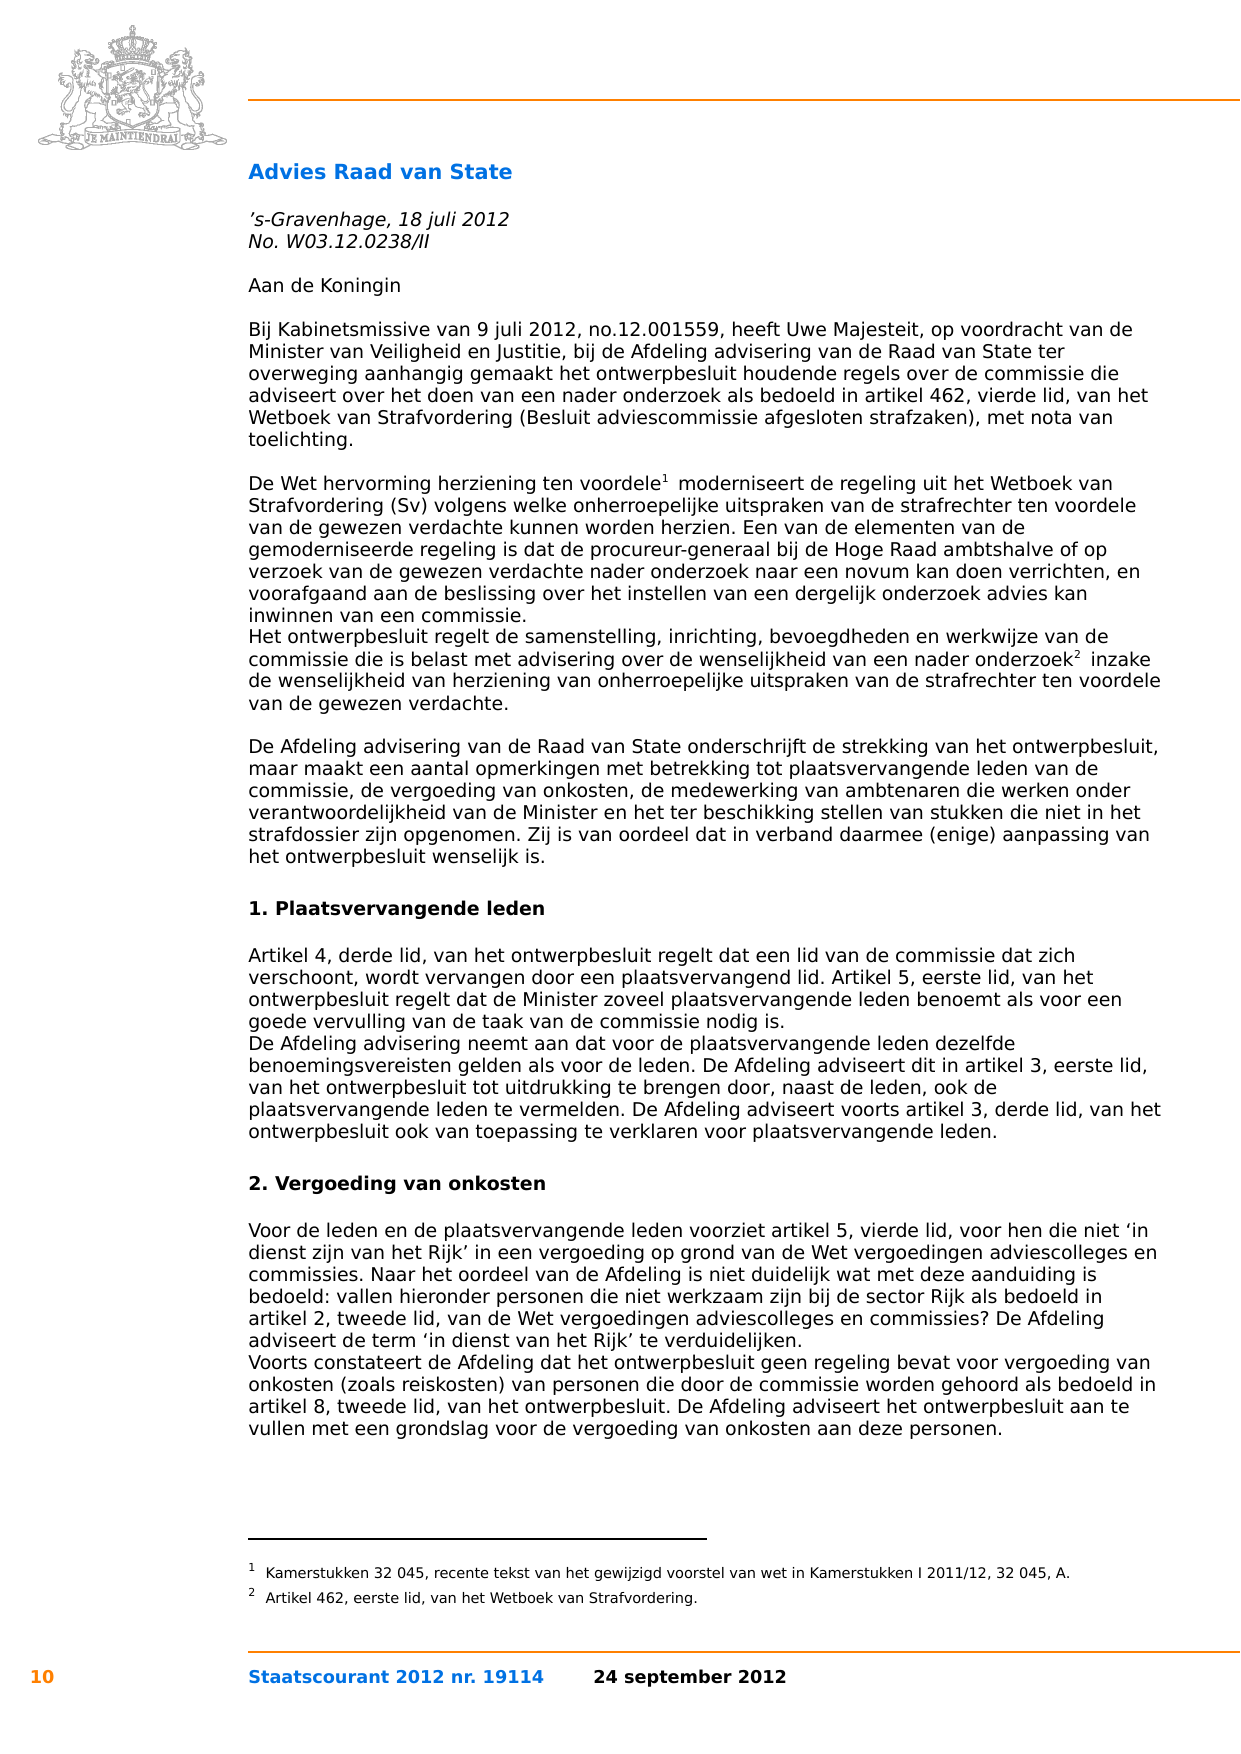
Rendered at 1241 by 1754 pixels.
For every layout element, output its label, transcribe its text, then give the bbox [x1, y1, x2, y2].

text Voorts constateert de Afdeling dat het ontwerpbesluit geen regeling bevat voor vergoeding van onkosten (zoals reiskosten) van personen die door de commissie worden gehoord als bedoeld in artikel 8, tweede lid, van het ontwerpbesluit. De Afdeling adviseert het ontwerpbesluit aan te vullen met een grondslag voor de vergoeding van onkosten aan deze personen. [248, 1352, 1163, 1440]
text Het ontwerpbesluit regelt de samenstelling, inrichting, bevoegdheden en werkwijze van de commissie die is belast met advisering over de wenselijkheid van een nader onderzoek inzake de wenselijkheid van herziening van onherroepelijke uitspraken van de strafrechter ten voordele van de gewezen verdachte. [248, 626, 1163, 714]
text Artikel 4, derde lid, van het ontwerpbesluit regelt dat een lid van de commissie dat zich verschoont, wordt vervangen door een plaatsvervangend lid. Artikel 5, eerste lid, van het ontwerpbesluit regelt dat de Minister zoveel plaatsvervangende leden benoemt als voor een goede vervulling van de taak van de commissie nodig is. [248, 945, 1163, 1033]
text Bij Kabinetsmissive van 9 juli 2012, no.12.001559, heeft Uwe Majesteit, op voordracht van de Minister van Veiligheid en Justitie, bij de Afdeling advisering van de Raad van State ter overweging aanhangig gemaakt het ontwerpbesluit houdende regels over de commissie die adviseert over het doen van een nader onderzoek als bedoeld in artikel 462, vierde lid, van het Wetboek van Strafvordering (Besluit adviescommissie afgesloten strafzaken), met nota van toelichting. [248, 319, 1163, 451]
text ’s-Gravenhage, 18 juli 2012 [248, 209, 1163, 231]
subtitle Advies Raad van State [248, 160, 1163, 184]
subtitle 2. Vergoeding van onkosten [248, 1173, 1163, 1195]
text Voor de leden en de plaatsvervangende leden voorziet artikel 5, vierde lid, voor hen die niet ‘in dienst zijn van het Rijk’ in een vergoeding op grond van de Wet vergoedingen adviescolleges en commissies. Naar het oordeel van de Afdeling is niet duidelijk wat met deze aanduiding is bedoeld: vallen hieronder personen die niet werkzaam zijn bij de sector Rijk als bedoeld in artikel 2, tweede lid, van de Wet vergoedingen adviescolleges en commissies? De Afdeling adviseert de term ‘in dienst van het Rijk’ te verduidelijken. [248, 1220, 1163, 1352]
text Aan de Koningin [248, 275, 1163, 297]
picture [38, 25, 227, 150]
text Artikel 462, eerste lid, van het Wetboek van Strafvordering. [248, 1586, 1163, 1608]
text Kamerstukken 32 045, recente tekst van het gewijzigd voorstel van wet in Kamerstukken I 2011/12, 32 045, A. [248, 1561, 1163, 1583]
text De Wet hervorming herziening ten voordele moderniseert de regeling uit het Wetboek van Strafvordering (Sv) volgens welke onherroepelijke uitspraken van de strafrechter ten voordele van de gewezen verdachte kunnen worden herzien. Een van de elementen van de gemoderniseerde regeling is dat de procureur-generaal bij de Hoge Raad ambtshalve of op verzoek van de gewezen verdachte nader onderzoek naar een novum kan doen verrichten, en voorafgaand aan de beslissing over het instellen van een dergelijk onderzoek advies kan inwinnen van een commissie. [248, 473, 1163, 626]
subtitle 1. Plaatsvervangende leden [248, 898, 1163, 920]
text No. W03.12.0238/II [248, 231, 1163, 253]
text De Afdeling advisering van de Raad van State onderschrijft de strekking van het ontwerpbesluit, maar maakt een aantal opmerkingen met betrekking tot plaatsvervangende leden van de commissie, de vergoeding van onkosten, de medewerking van ambtenaren die werken onder verantwoordelijkheid van de Minister en het ter beschikking stellen van stukken die niet in het strafdossier zijn opgenomen. Zij is van oordeel dat in verband daarmee (enige) aanpassing van het ontwerpbesluit wenselijk is. [248, 736, 1163, 868]
text De Afdeling advisering neemt aan dat voor de plaatsvervangende leden dezelfde benoemingsvereisten gelden als voor de leden. De Afdeling adviseert dit in artikel 3, eerste lid, van het ontwerpbesluit tot uitdrukking te brengen door, naast de leden, ook de plaatsvervangende leden te vermelden. De Afdeling adviseert voorts artikel 3, derde lid, van het ontwerpbesluit ook van toepassing te verklaren voor plaatsvervangende leden. [248, 1033, 1163, 1143]
